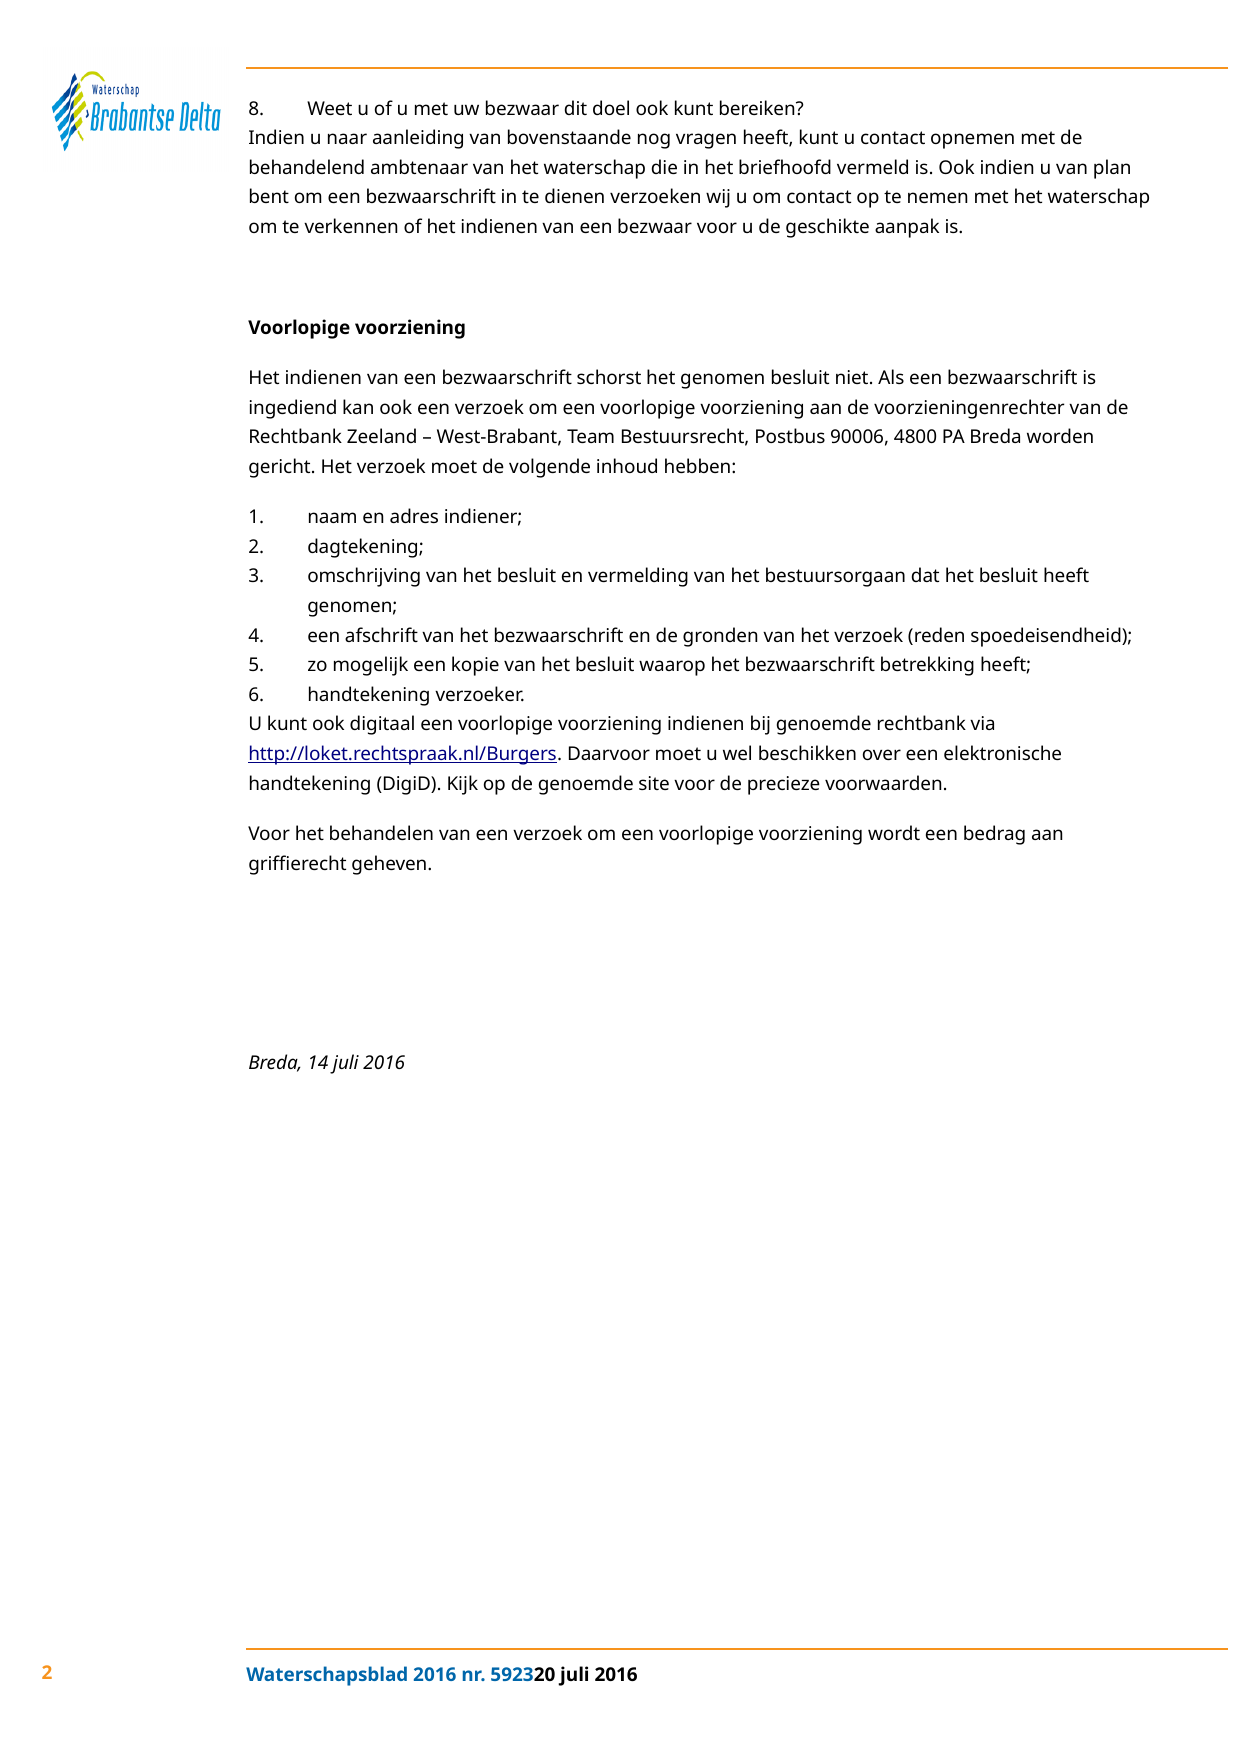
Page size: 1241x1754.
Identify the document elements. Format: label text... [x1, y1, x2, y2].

list naam en adres indiener; [248, 503, 1152, 529]
text Indien u naar aanleiding van bovenstaande nog vragen heeft, kunt u contact opnemen met de behandelend ambtenaar van het waterschap die in het briefhoofd vermeld is. Ook indien u van plan bent om een bezwaarschrift in te dienen verzoeken wij u om contact op te nemen met het waterschap om te verkennen of het indienen van een bezwaar voor u de geschikte aanpak is. [248, 124, 1152, 239]
list dagtekening; [248, 533, 1152, 559]
text Voorlopige voorziening [248, 314, 1152, 340]
list Weet u of u met uw bezwaar dit doel ook kunt bereiken? [248, 95, 1152, 121]
list een afschrift van het bezwaarschrift en de gronden van het verzoek (reden spoedeisendheid); [248, 622, 1152, 648]
list handtekening verzoeker. [248, 681, 1152, 707]
picture [41, 47, 231, 172]
text Breda, 14 juli 2016 [248, 1049, 1152, 1074]
text Voor het behandelen van een verzoek om een voorlopige voorziening wordt een bedrag aan griffierecht geheven. [248, 820, 1152, 876]
list zo mogelijk een kopie van het besluit waarop het bezwaarschrift betrekking heeft; [248, 651, 1152, 677]
list omschrijving van het besluit en vermelding van het bestuursorgaan dat het besluit heeft genomen; [248, 563, 1152, 618]
text U kunt ook digitaal een voorlopige voorziening indienen bij genoemde rechtbank via http://loket.rechtspraak.nl/Burgers. Daarvoor moet u wel beschikken over een elektronische handtekening (DigiD). Kijk op de genoemde site voor de precieze voorwaarden. [248, 711, 1152, 796]
text Het indienen van een bezwaarschrift schorst het genomen besluit niet. Als een bezwaarschrift is ingediend kan ook een verzoek om een voorlopige voorziening aan de voorzieningenrechter van de Rechtbank Zeeland – West-Brabant, Team Bestuursrecht, Postbus 90006, 4800 PA Breda worden gericht. Het verzoek moet de volgende inhoud hebben: [248, 364, 1152, 479]
